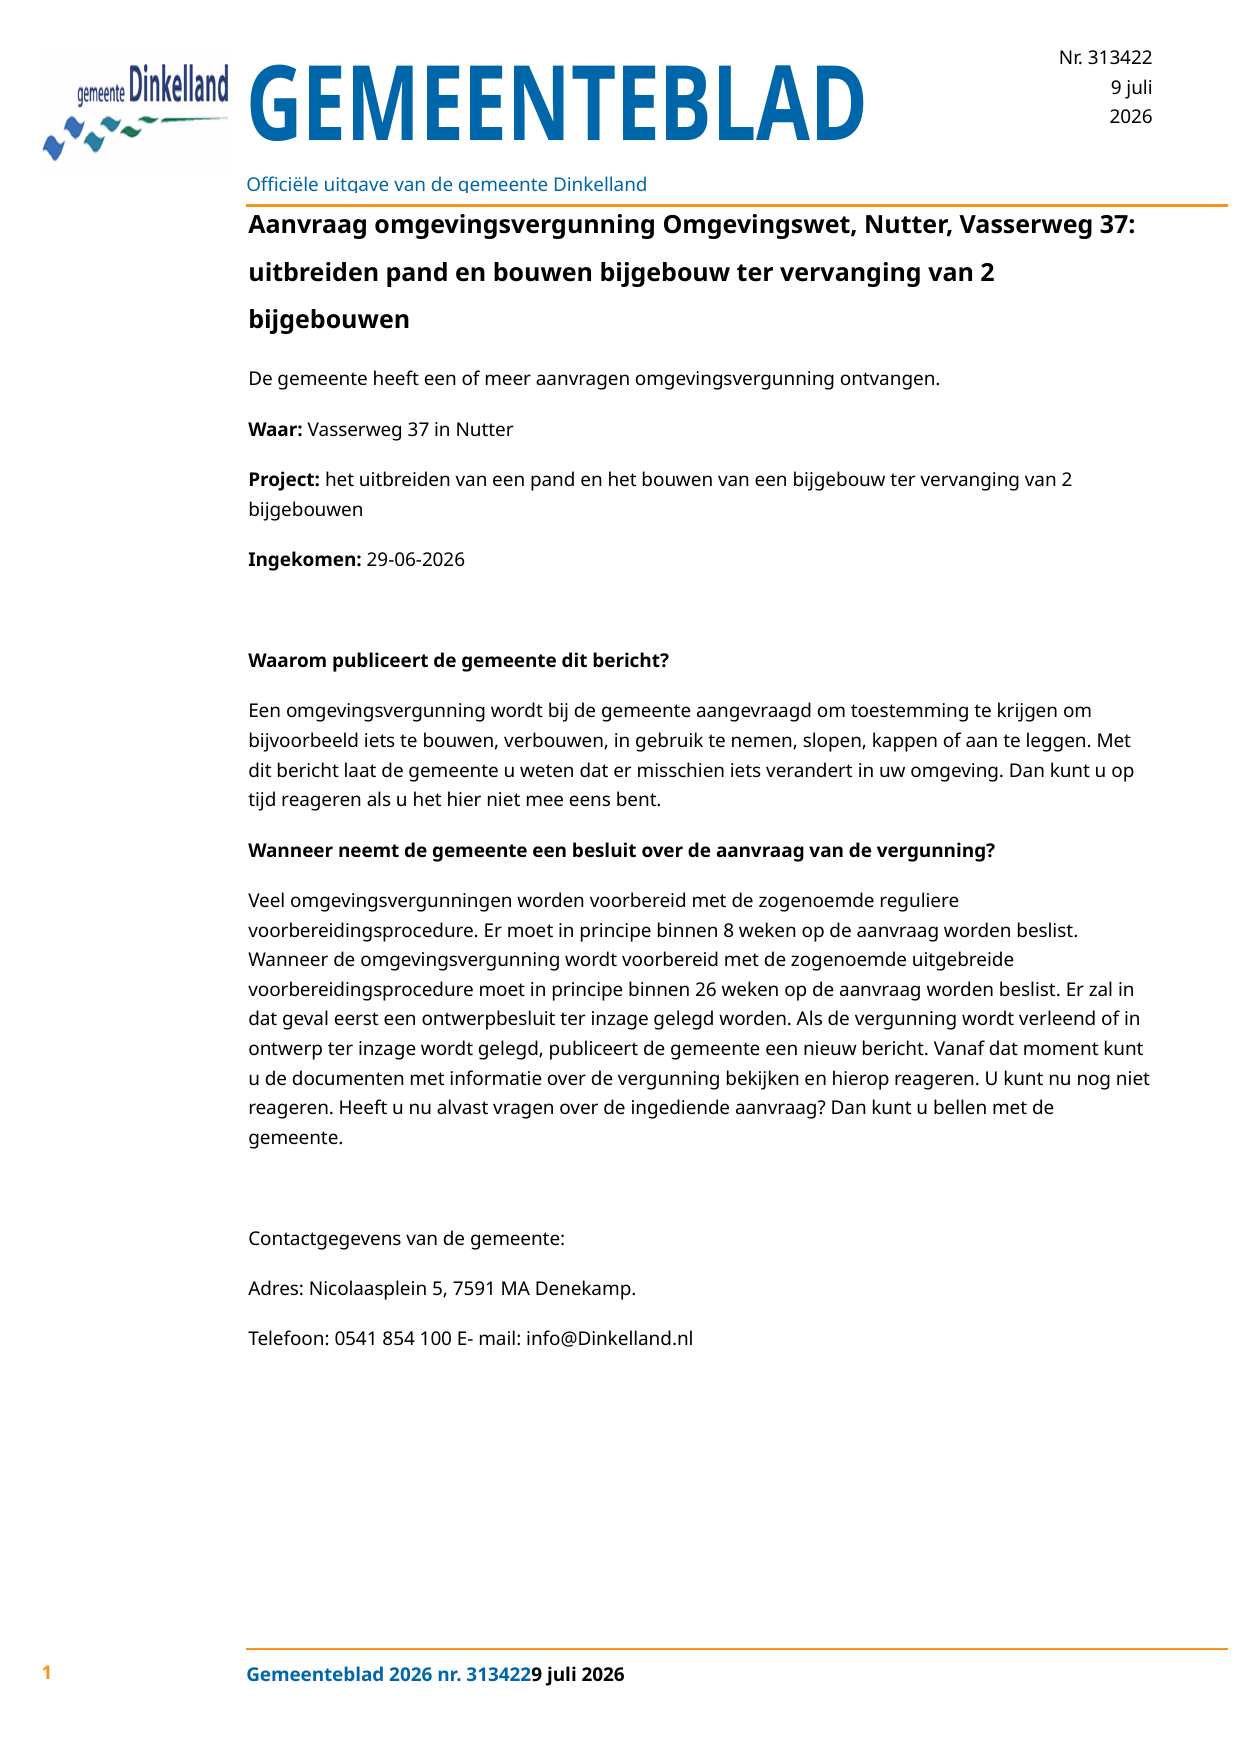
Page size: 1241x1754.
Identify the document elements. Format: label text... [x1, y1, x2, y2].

text Aanvraag omgevingsvergunning Omgevingswet, Nutter, Vasserweg 37: uitbreiden pand en bouwen bijgebouw ter vervanging van 2 bijgebouwen [248, 207, 1152, 336]
text Contactgegevens van de gemeente: [248, 1225, 1152, 1250]
text Project: het uitbreiden van een pand en het bouwen van een bijgebouw ter vervanging van 2 bijgebouwen [248, 466, 1152, 522]
text Wanneer neemt de gemeente een besluit over de aanvraag van de vergunning? [248, 837, 1152, 862]
text Een omgevingsvergunning wordt bij de gemeente aangevraagd om toestemming te krijgen om bijvoorbeeld iets te bouwen, verbouwen, in gebruik te nemen, slopen, kappen of aan te leggen. Met dit bericht laat de gemeente u weten dat er misschien iets verandert in uw omgeving. Dan kunt u op tijd reageren als u het hier niet mee eens bent. [248, 698, 1152, 812]
text Telefoon: 0541 854 100 E- mail: info@Dinkelland.nl [248, 1326, 1152, 1351]
text Waar: Vasserweg 37 in Nutter [248, 416, 1152, 442]
text De gemeente heeft een of meer aanvragen omgevingsvergunning ontvangen. [248, 366, 1152, 391]
text Waarom publiceert de gemeente dit bericht? [248, 647, 1152, 673]
text Veel omgevingsvergunningen worden voorbereid met de zogenoemde reguliere voorbereidingsprocedure. Er moet in principe binnen 8 weken op de aanvraag worden beslist. Wanneer de omgevingsvergunning wordt voorbereid met de zogenoemde uitgebreide voorbereidingsprocedure moet in principe binnen 26 weken op de aanvraag worden beslist. Er zal in dat geval eerst een ontwerpbesluit ter inzage gelegd worden. Als de vergunning wordt verleend of in ontwerp ter inzage wordt gelegd, publiceert de gemeente een nieuw bericht. Vanaf dat moment kunt u de documenten met informatie over de vergunning bekijken en hierop reageren. U kunt nu nog niet reageren. Heeft u nu alvast vragen over de ingediende aanvraag? Dan kunt u bellen met de gemeente. [248, 887, 1152, 1149]
text Ingekomen: 29-06-2026 [248, 546, 1152, 572]
text Adres: Nicolaasplein 5, 7591 MA Denekamp. [248, 1275, 1152, 1301]
picture [41, 47, 231, 172]
